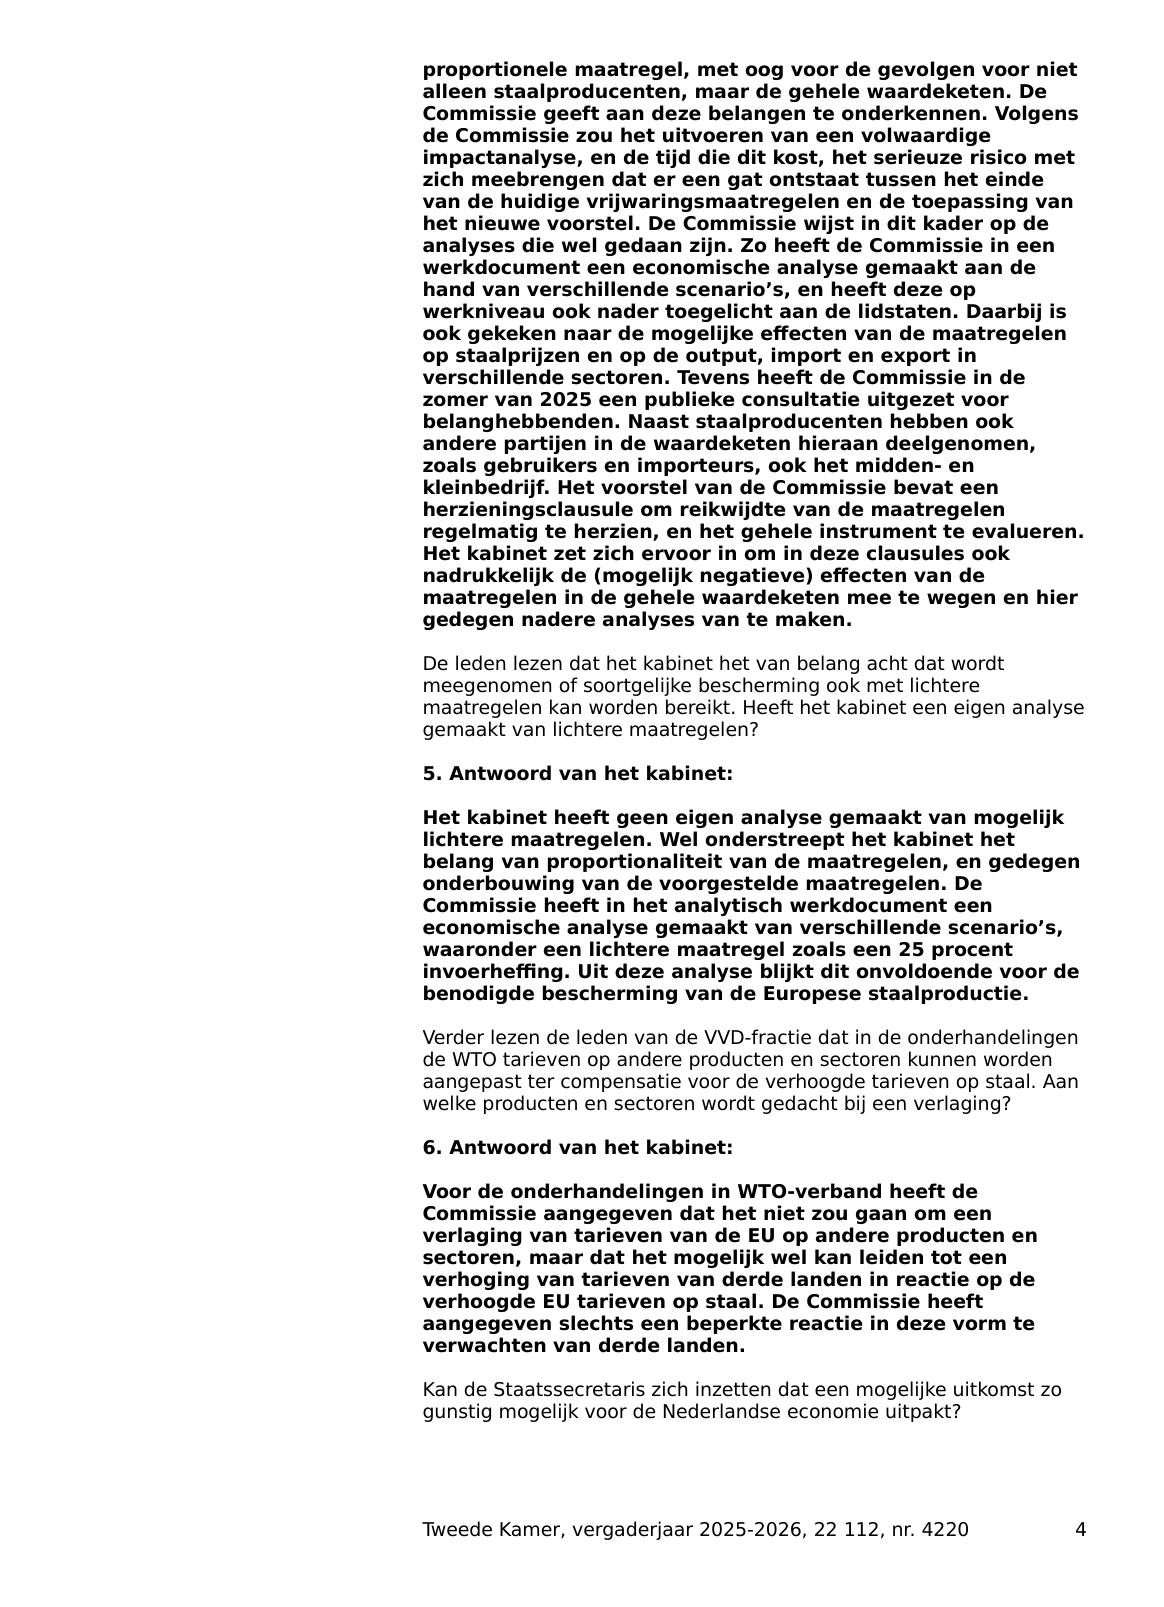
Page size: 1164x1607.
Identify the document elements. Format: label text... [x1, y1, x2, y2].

text Verder lezen de leden van de VVD-fractie dat in de onderhandelingen de WTO tarieven op andere producten en sectoren kunnen worden aangepast ter compensatie voor de verhoogde tarieven op staal. Aan welke producten en sectoren wordt gedacht bij een verlaging? [422, 1027, 1087, 1115]
text De leden lezen dat het kabinet het van belang acht dat wordt meegenomen of soortgelijke bescherming ook met lichtere maatregelen kan worden bereikt. Heeft het kabinet een eigen analyse gemaakt van lichtere maatregelen? [422, 653, 1087, 741]
text Voor de onderhandelingen in WTO-verband heeft de Commissie aangegeven dat het niet zou gaan om een verlaging van tarieven van de EU op andere producten en sectoren, maar dat het mogelijk wel kan leiden tot een verhoging van tarieven van derde landen in reactie op de verhoogde EU tarieven op staal. De Commissie heeft aangegeven slechts een beperkte reactie in deze vorm te verwachten van derde landen. [422, 1181, 1087, 1357]
subtitle 5. Antwoord van het kabinet: [422, 763, 1087, 785]
text Kan de Staatssecretaris zich inzetten dat een mogelijke uitkomst zo gunstig mogelijk voor de Nederlandse economie uitpakt? [422, 1379, 1087, 1423]
text Het kabinet heeft geen eigen analyse gemaakt van mogelijk lichtere maatregelen. Wel onderstreept het kabinet het belang van proportionaliteit van de maatregelen, en gedegen onderbouwing van de voorgestelde maatregelen. De Commissie heeft in het analytisch werkdocument een economische analyse gemaakt van verschillende scenario’s, waaronder een lichtere maatregel zoals een 25 procent invoerheffing. Uit deze analyse blijkt dit onvoldoende voor de benodigde bescherming van de Europese staalproductie. [422, 807, 1087, 1005]
text proportionele maatregel, met oog voor de gevolgen voor niet alleen staalproducenten, maar de gehele waardeketen. De Commissie geeft aan deze belangen te onderkennen. Volgens de Commissie zou het uitvoeren van een volwaardige impactanalyse, en de tijd die dit kost, het serieuze risico met zich meebrengen dat er een gat ontstaat tussen het einde van de huidige vrijwaringsmaatregelen en de toepassing van het nieuwe voorstel. De Commissie wijst in dit kader op de analyses die wel gedaan zijn. Zo heeft de Commissie in een werkdocument een economische analyse gemaakt aan de hand van verschillende scenario’s, en heeft deze op werkniveau ook nader toegelicht aan de lidstaten. Daarbij is ook gekeken naar de mogelijke effecten van de maatregelen op staalprijzen en op de output, import en export in verschillende sectoren. Tevens heeft de Commissie in de zomer van 2025 een publieke consultatie uitgezet voor belanghebbenden. Naast staalproducenten hebben ook andere partijen in de waardeketen hieraan deelgenomen, zoals gebruikers en importeurs, ook het midden- en kleinbedrijf. Het voorstel van de Commissie bevat een herzieningsclausule om reikwijdte van de maatregelen regelmatig te herzien, en het gehele instrument te evalueren. Het kabinet zet zich ervoor in om in deze clausules ook nadrukkelijk de (mogelijk negatieve) effecten van de maatregelen in de gehele waardeketen mee te wegen en hier gedegen nadere analyses van te maken. [422, 59, 1087, 631]
subtitle 6. Antwoord van het kabinet: [422, 1137, 1087, 1159]
